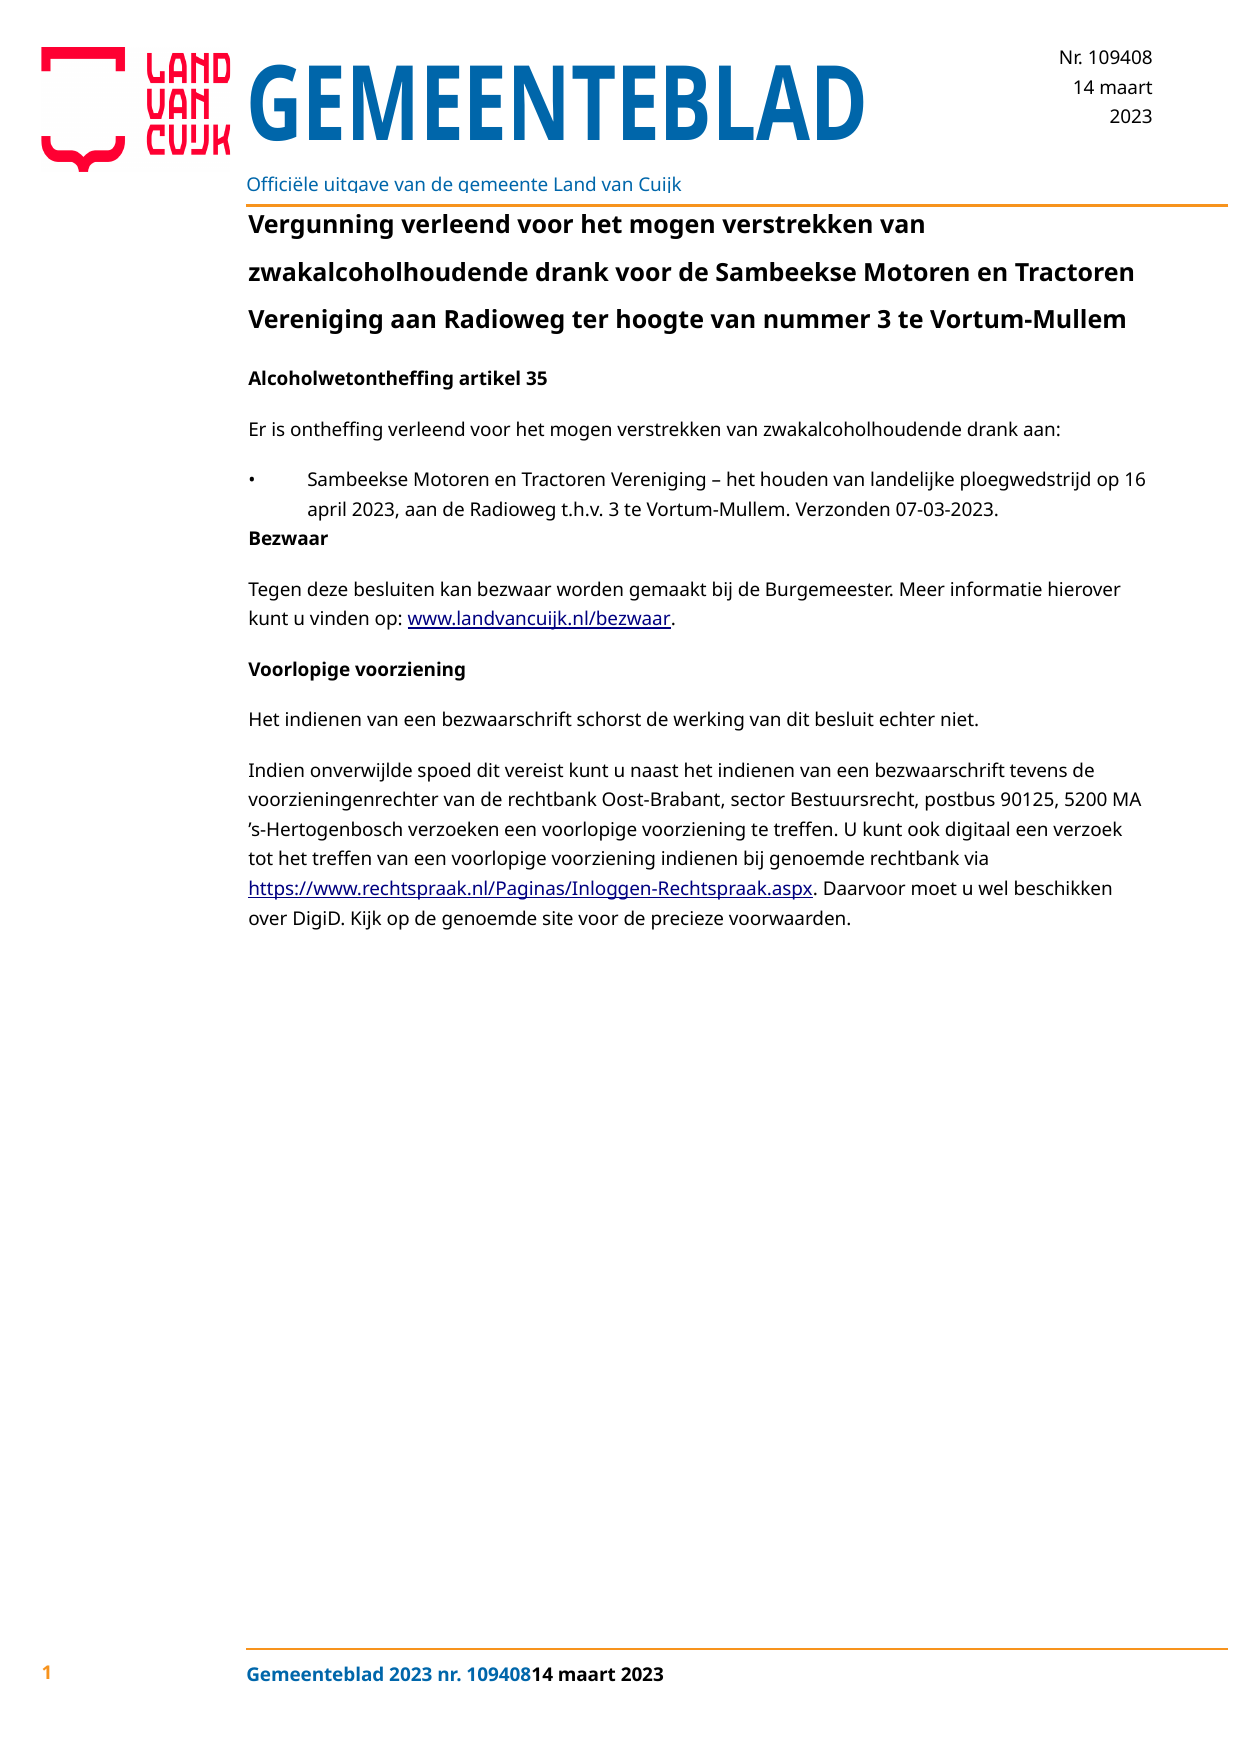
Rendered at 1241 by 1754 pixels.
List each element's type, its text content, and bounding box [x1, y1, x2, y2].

text Het indienen van een bezwaarschrift schorst de werking van dit besluit echter niet. [248, 706, 1152, 732]
text Vergunning verleend voor het mogen verstrekken van zwakalcoholhoudende drank voor de Sambeekse Motoren en Tractoren Vereniging aan Radioweg ter hoogte van nummer 3 te Vortum-Mullem [248, 207, 1152, 336]
text Voorlopige voorziening [248, 656, 1152, 682]
list Sambeekse Motoren en Tractoren Vereniging – het houden van landelijke ploegwedstrijd op 16 april 2023, aan de Radioweg t.h.v. 3 te Vortum-Mullem. Verzonden 07-03-2023. [248, 466, 1152, 522]
picture [41, 47, 231, 172]
text Tegen deze besluiten kan bezwaar worden gemaakt bij de Burgemeester. Meer informatie hierover kunt u vinden op: www.landvancuijk.nl/bezwaar. [248, 576, 1152, 631]
text Er is ontheffing verleend voor het mogen verstrekken van zwakalcoholhoudende drank aan: [248, 416, 1152, 442]
text Bezwaar [248, 526, 1152, 551]
text Alcoholwetontheffing artikel 35 [248, 366, 1152, 391]
text Indien onverwijlde spoed dit vereist kunt u naast het indienen van een bezwaarschrift tevens de voorzieningenrechter van de rechtbank Oost-Brabant, sector Bestuursrecht, postbus 90125, 5200 MA ’s-Hertogenbosch verzoeken een voorlopige voorziening te treffen. U kunt ook digitaal een verzoek tot het treffen van een voorlopige voorziening indienen bij genoemde rechtbank via https://www.rechtspraak.nl/Paginas/Inloggen-Rechtspraak.aspx. Daarvoor moet u wel beschikken over DigiD. Kijk op de genoemde site voor de precieze voorwaarden. [248, 757, 1152, 930]
